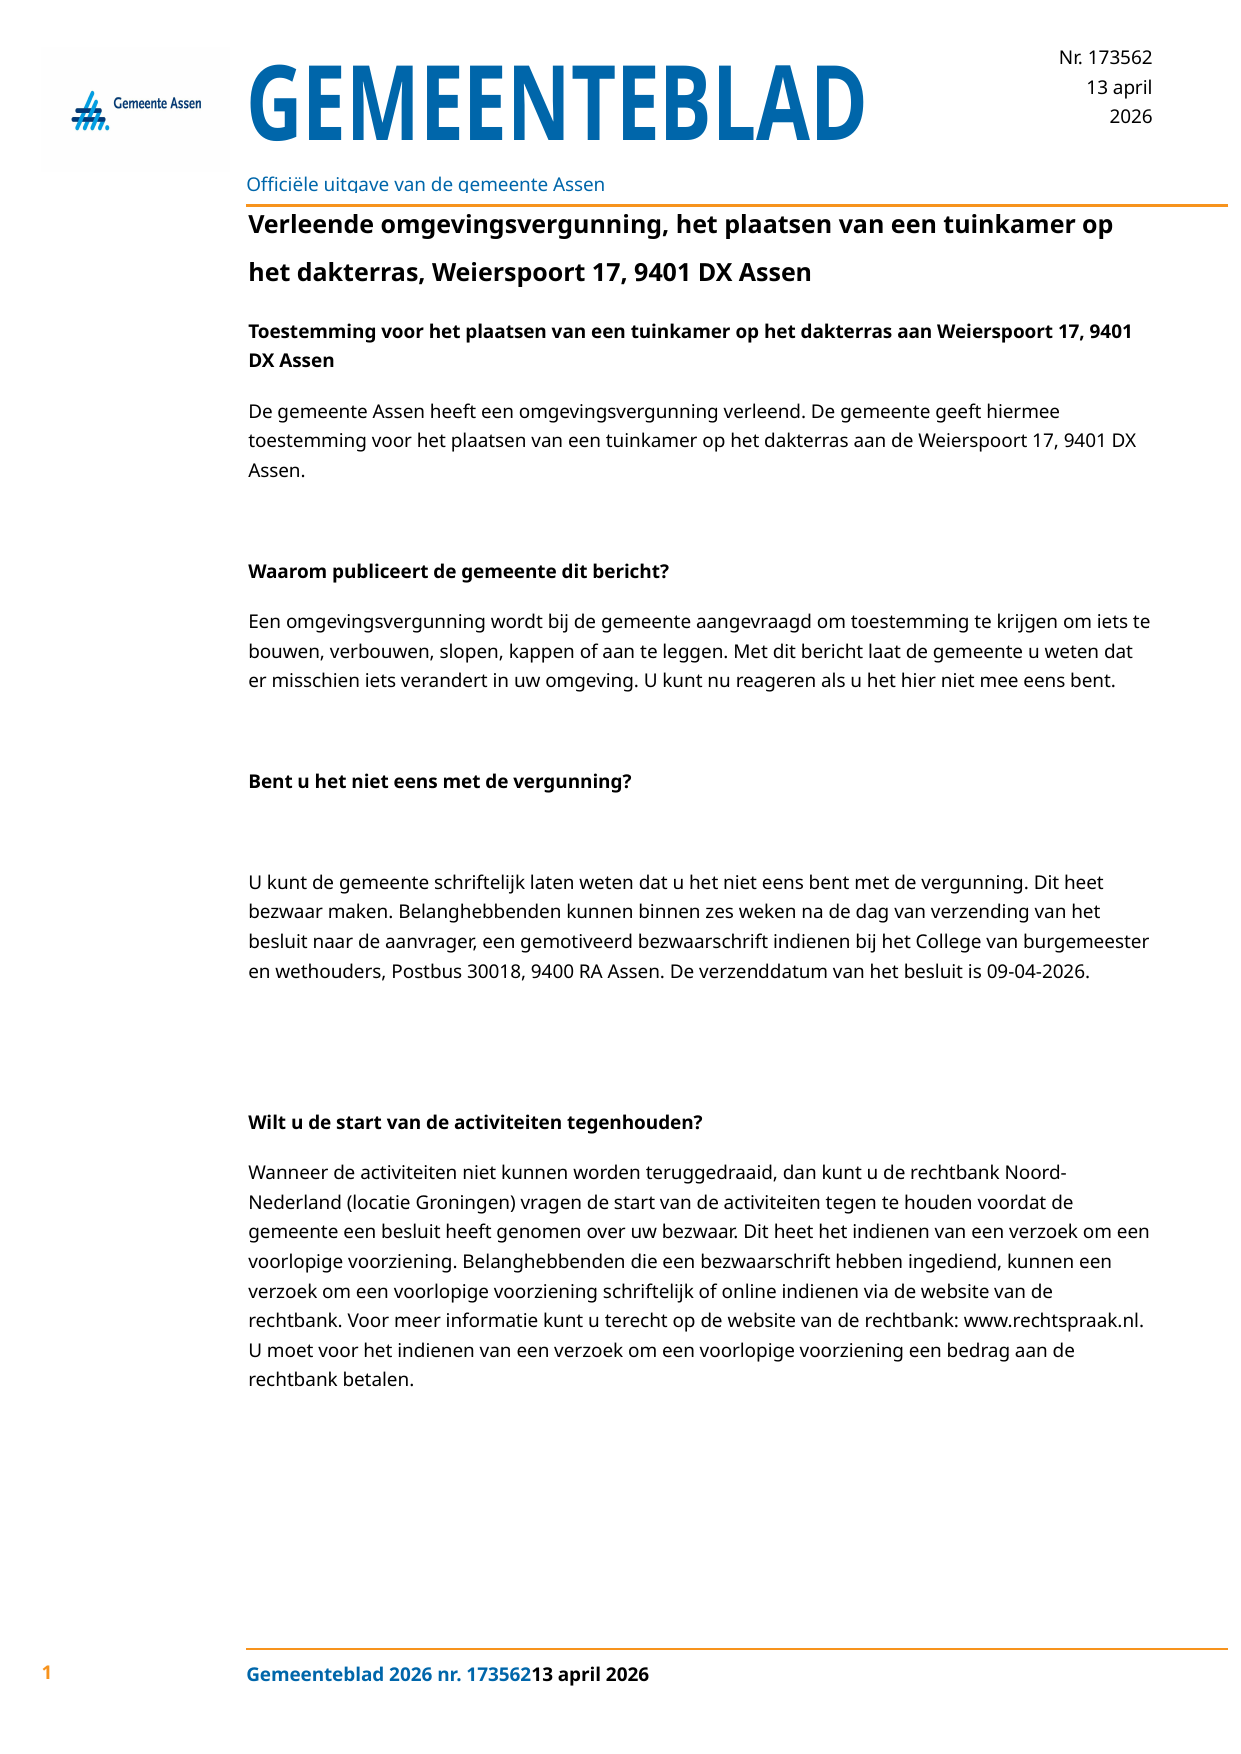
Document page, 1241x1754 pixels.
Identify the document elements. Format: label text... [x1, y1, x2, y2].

text Verleende omgevingsvergunning, het plaatsen van een tuinkamer op het dakterras, Weierspoort 17, 9401 DX Assen [248, 207, 1152, 288]
text Waarom publiceert de gemeente dit bericht? [248, 558, 1152, 584]
picture [41, 47, 231, 172]
text U kunt de gemeente schriftelijk laten weten dat u het niet eens bent met de vergunning. Dit heet bezwaar maken. Belanghebbenden kunnen binnen zes weken na de dag van verzending van het besluit naar de aanvrager, een gemotiveerd bezwaarschrift indienen bij het College van burgemeester en wethouders, Postbus 30018, 9400 RA Assen. De verzenddatum van het besluit is 09-04-2026. [248, 869, 1152, 984]
text Wilt u de start van de activiteiten tegenhouden? [248, 1109, 1152, 1135]
text Wanneer de activiteiten niet kunnen worden teruggedraaid, dan kunt u de rechtbank Noord-Nederland (locatie Groningen) vragen de start van de activiteiten tegen te houden voordat de gemeente een besluit heeft genomen over uw bezwaar. Dit heet het indienen van een verzoek om een voorlopige voorziening. Belanghebbenden die een bezwaarschrift hebben ingediend, kunnen een verzoek om een voorlopige voorziening schriftelijk of online indienen via de website van de rechtbank. Voor meer informatie kunt u terecht op de website van de rechtbank: www.rechtspraak.nl. U moet voor het indienen van een verzoek om een voorlopige voorziening een bedrag aan de rechtbank betalen. [248, 1159, 1152, 1392]
text Toestemming voor het plaatsen van een tuinkamer op het dakterras aan Weierspoort 17, 9401 DX Assen [248, 318, 1152, 373]
text Bent u het niet eens met de vergunning? [248, 768, 1152, 794]
text Een omgevingsvergunning wordt bij de gemeente aangevraagd om toestemming te krijgen om iets te bouwen, verbouwen, slopen, kappen of aan te leggen. Met dit bericht laat de gemeente u weten dat er misschien iets verandert in uw omgeving. U kunt nu reageren als u het hier niet mee eens bent. [248, 608, 1152, 693]
text De gemeente Assen heeft een omgevingsvergunning verleend. De gemeente geeft hiermee toestemming voor het plaatsen van een tuinkamer op het dakterras aan de Weierspoort 17, 9401 DX Assen. [248, 398, 1152, 483]
